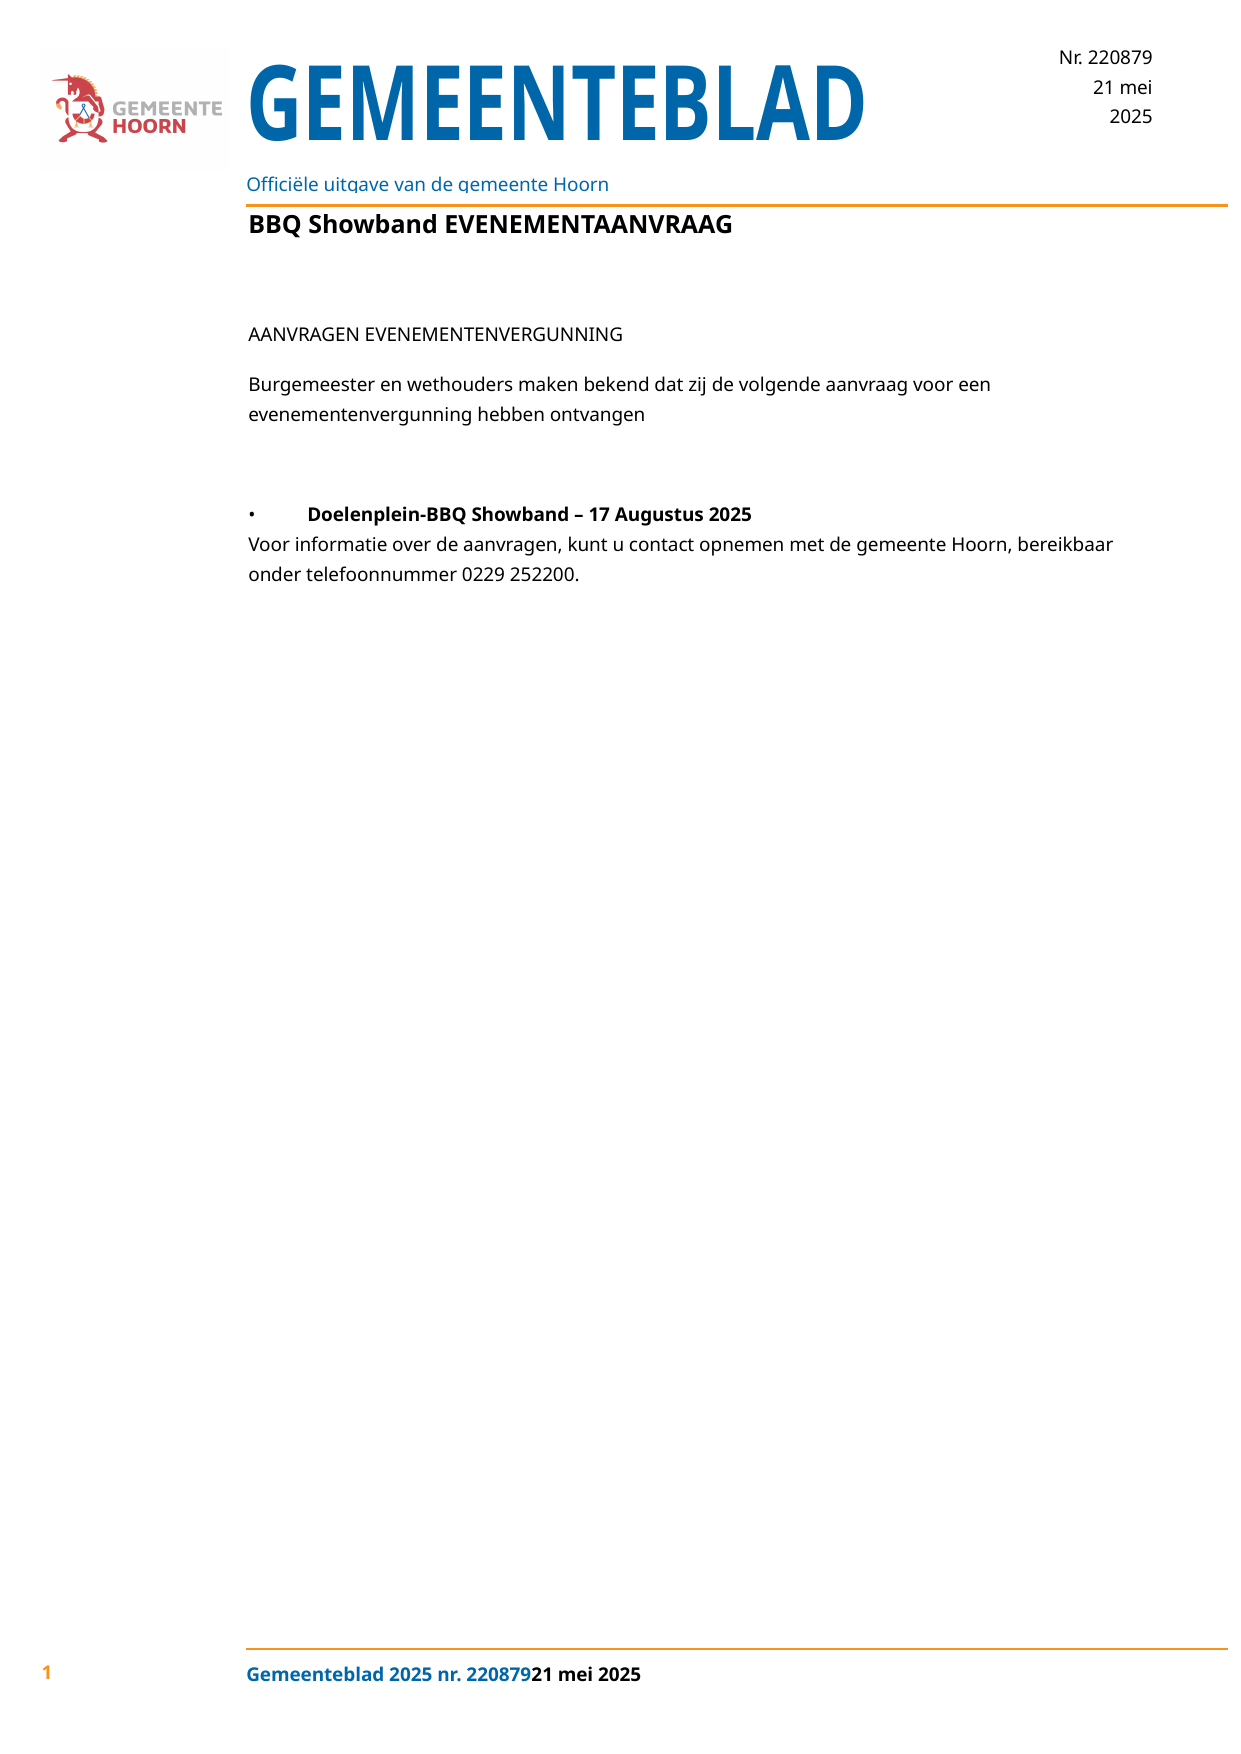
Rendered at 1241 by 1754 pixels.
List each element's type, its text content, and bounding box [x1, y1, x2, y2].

text BBQ Showband EVENEMENTAANVRAAG [248, 207, 1152, 241]
list Doelenplein-BBQ Showband – 17 Augustus 2025 [248, 502, 1152, 527]
text Burgemeester en wethouders maken bekend dat zij de volgende aanvraag voor een evenementenvergunning hebben ontvangen [248, 371, 1152, 426]
text Voor informatie over de aanvragen, kunt u contact opnemen met de gemeente Hoorn, bereikbaar onder telefoonnummer 0229 252200. [248, 531, 1152, 586]
picture [41, 47, 231, 172]
text AANVRAGEN EVENEMENTENVERGUNNING [248, 321, 1152, 346]
